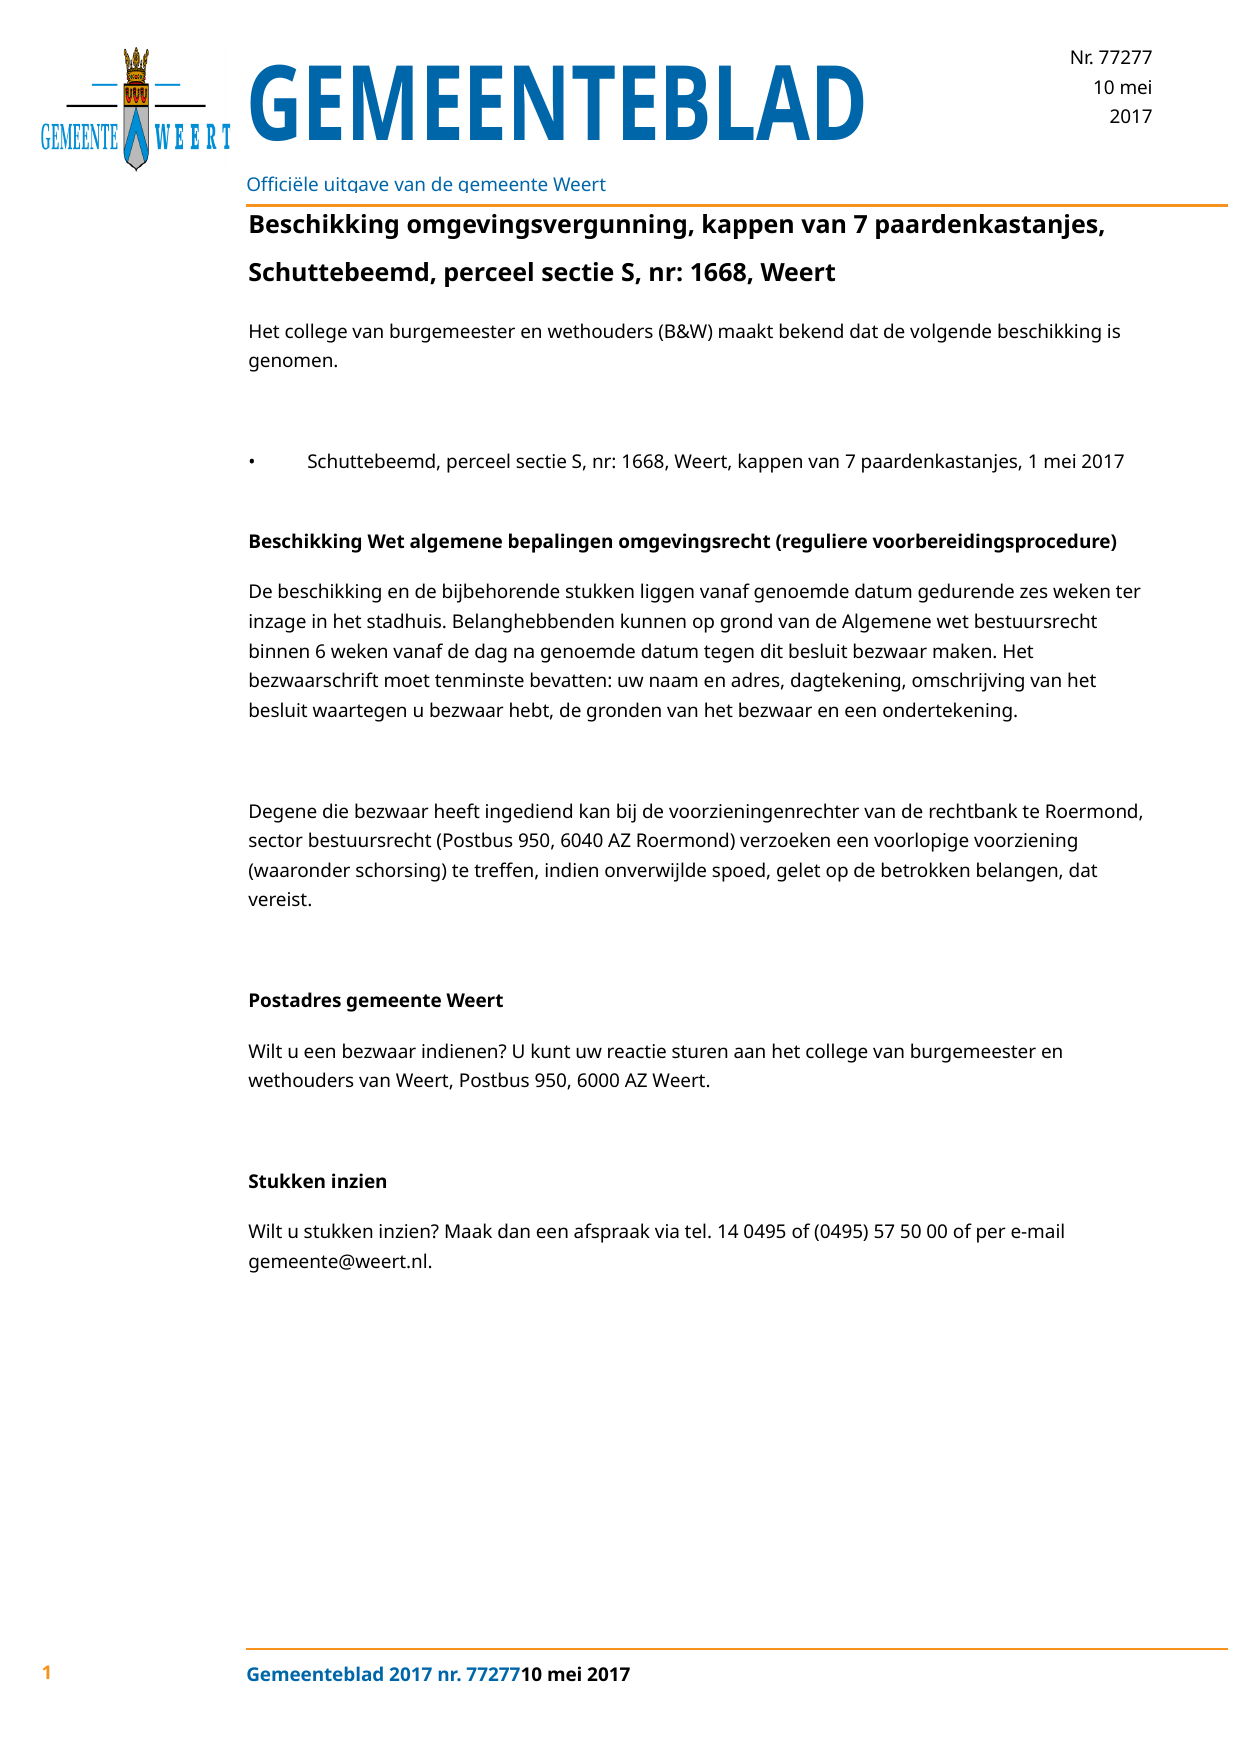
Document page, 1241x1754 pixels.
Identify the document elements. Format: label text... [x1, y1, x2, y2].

text Beschikking Wet algemene bepalingen omgevingsrecht (reguliere voorbereidingsprocedure) [248, 528, 1152, 554]
picture [41, 47, 231, 172]
text De beschikking en de bijbehorende stukken liggen vanaf genoemde datum gedurende zes weken ter inzage in het stadhuis. Belanghebbenden kunnen op grond van de Algemene wet bestuursrecht binnen 6 weken vanaf de dag na genoemde datum tegen dit besluit bezwaar maken. Het bezwaarschrift moet tenminste bevatten: uw naam en adres, dagtekening, omschrijving van het besluit waartegen u bezwaar hebt, de gronden van het bezwaar en een ondertekening. [248, 579, 1152, 723]
text Wilt u een bezwaar indienen? U kunt uw reactie sturen aan het college van burgemeester en wethouders van Weert, Postbus 950, 6000 AZ Weert. [248, 1038, 1152, 1093]
list Schuttebeemd, perceel sectie S, nr: 1668, Weert, kappen van 7 paardenkastanjes, 1 mei 2017 [248, 448, 1152, 474]
text Degene die bezwaar heeft ingediend kan bij de voorzieningenrechter van de rechtbank te Roermond, sector bestuursrecht (Postbus 950, 6040 AZ Roermond) verzoeken een voorlopige voorziening (waaronder schorsing) te treffen, indien onverwijlde spoed, gelet op de betrokken belangen, dat vereist. [248, 798, 1152, 912]
text Postadres gemeente Weert [248, 987, 1152, 1013]
text Beschikking omgevingsvergunning, kappen van 7 paardenkastanjes, Schuttebeemd, perceel sectie S, nr: 1668, Weert [248, 207, 1152, 288]
text Stukken inzien [248, 1168, 1152, 1194]
text Het college van burgemeester en wethouders (B&W) maakt bekend dat de volgende beschikking is genomen. [248, 318, 1152, 373]
text Wilt u stukken inzien? Maak dan een afspraak via tel. 14 0495 of (0495) 57 50 00 of per e-mail gemeente@weert.nl. [248, 1219, 1152, 1274]
